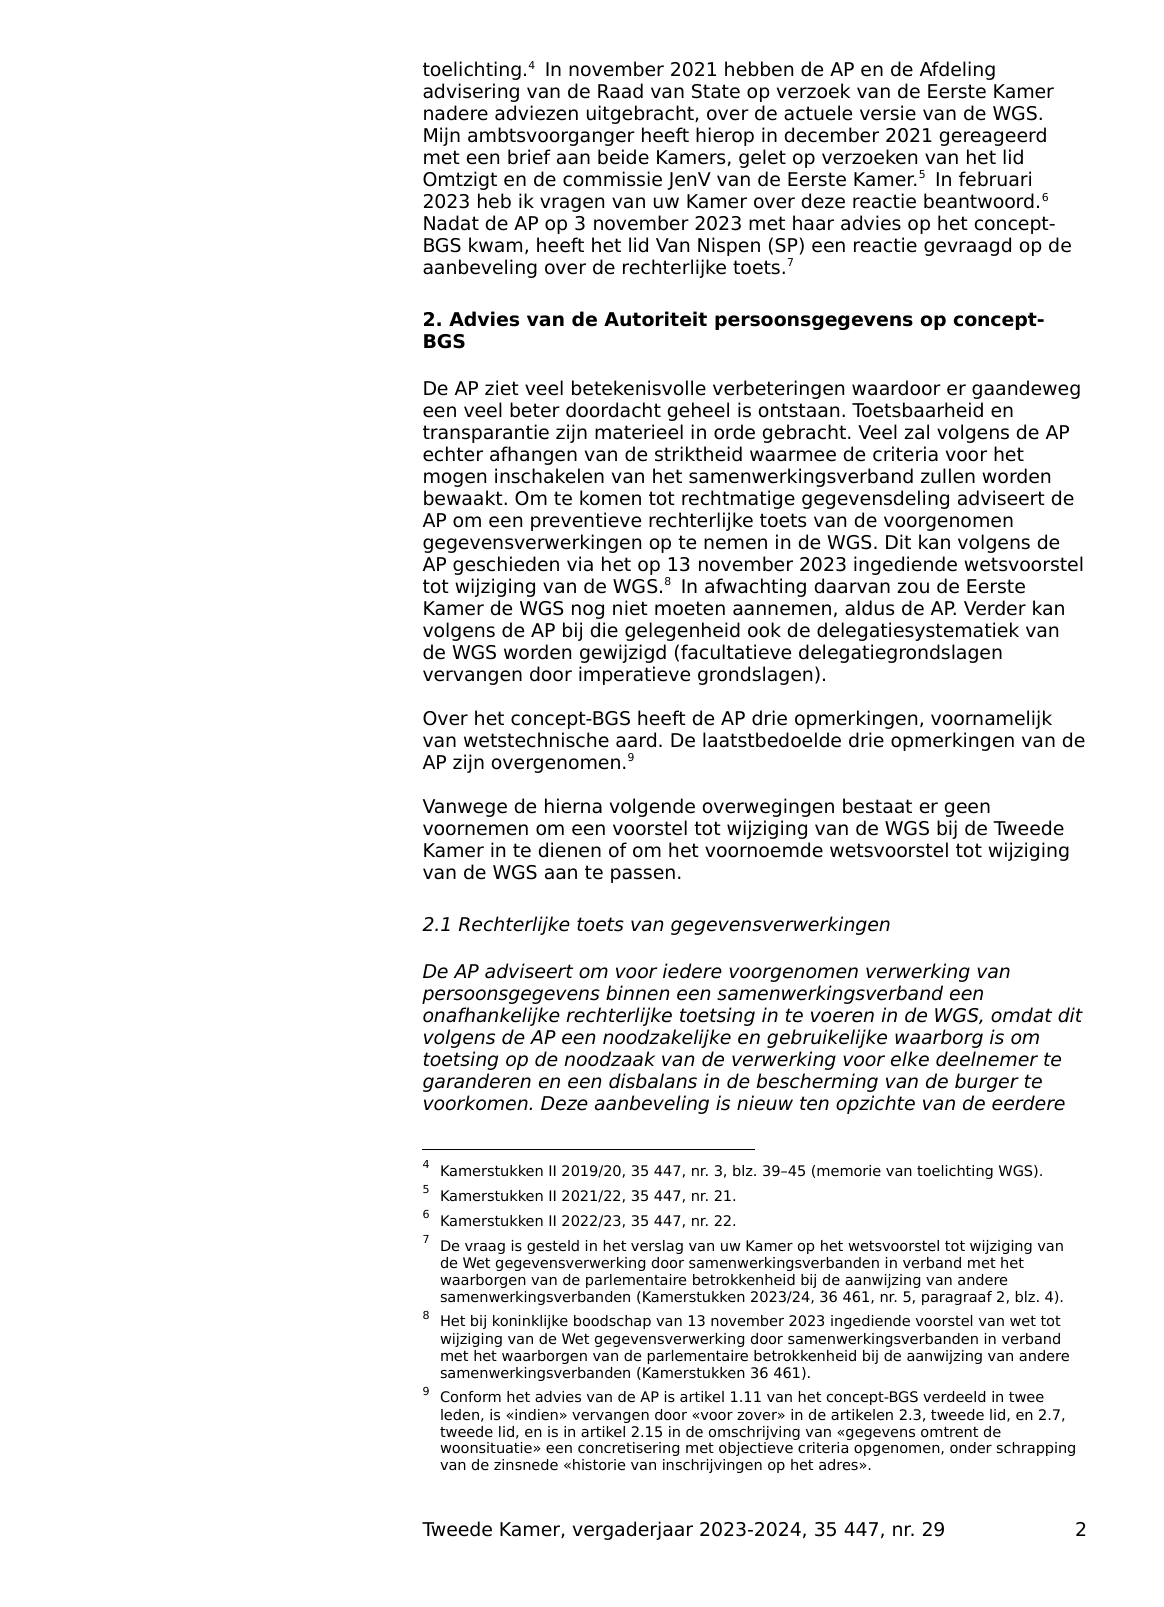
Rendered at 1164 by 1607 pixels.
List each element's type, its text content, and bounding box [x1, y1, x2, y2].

text De AP adviseert om voor iedere voorgenomen verwerking van persoonsgegevens binnen een samenwerkingsverband een onafhankelijke rechterlijke toetsing in te voeren in de WGS, omdat dit volgens de AP een noodzakelijke en gebruikelijke waarborg is om toetsing op de noodzaak van de verwerking voor elke deelnemer te garanderen en een disbalans in de bescherming van de burger te voorkomen. Deze aanbeveling is nieuw ten opzichte van de eerdere [422, 961, 1087, 1114]
text Over het concept-BGS heeft de AP drie opmerkingen, voornamelijk van wetstechnische aard. De laatstbedoelde drie opmerkingen van de AP zijn overgenomen. [422, 708, 1087, 774]
text De AP ziet veel betekenisvolle verbeteringen waardoor er gaandeweg een veel beter doordacht geheel is ontstaan. Toetsbaarheid en transparantie zijn materieel in orde gebracht. Veel zal volgens de AP echter afhangen van de striktheid waarmee de criteria voor het mogen inschakelen van het samenwerkingsverband zullen worden bewaakt. Om te komen tot rechtmatige gegevensdeling adviseert de AP om een preventieve rechterlijke toets van de voorgenomen gegevensverwerkingen op te nemen in de WGS. Dit kan volgens de AP geschieden via het op 13 november 2023 ingediende wetsvoorstel tot wijziging van de WGS. In afwachting daarvan zou de Eerste Kamer de WGS nog niet moeten aannemen, aldus de AP. Verder kan volgens de AP bij die gelegenheid ook de delegatiesystematiek van de WGS worden gewijzigd (facultatieve delegatiegrondslagen vervangen door imperatieve grondslagen). [422, 378, 1087, 686]
text Kamerstukken II 2022/23, 35 447, nr. 22. [422, 1208, 1087, 1231]
text Conform het advies van de AP is artikel 1.11 van het concept-BGS verdeeld in twee leden, is «indien» vervangen door «voor zover» in de artikelen 2.3, tweede lid, en 2.7, tweede lid, en is in artikel 2.15 in de omschrijving van «gegevens omtrent de woonsituatie» een concretisering met objectieve criteria opgenomen, onder schrapping van de zinsnede «historie van inschrijvingen op het adres». [422, 1385, 1087, 1474]
subtitle 2. Advies van de Autoriteit persoonsgegevens op concept-BGS [422, 309, 1087, 353]
text Kamerstukken II 2019/20, 35 447, nr. 3, blz. 39–45 (memorie van toelichting WGS). [422, 1158, 1087, 1181]
text De vraag is gesteld in het verslag van uw Kamer op het wetsvoorstel tot wijziging van de Wet gegevensverwerking door samenwerkingsverbanden in verband met het waarborgen van de parlementaire betrokkenheid bij de aanwijzing van andere samenwerkingsverbanden (Kamerstukken 2023/24, 36 461, nr. 5, paragraaf 2, blz. 4). [422, 1233, 1087, 1306]
text Kamerstukken II 2021/22, 35 447, nr. 21. [422, 1183, 1087, 1206]
text Het bij koninklijke boodschap van 13 november 2023 ingediende voorstel van wet tot wijziging van de Wet gegevensverwerking door samenwerkingsverbanden in verband met het waarborgen van de parlementaire betrokkenheid bij de aanwijzing van andere samenwerkingsverbanden (Kamerstukken 36 461). [422, 1309, 1087, 1382]
text Vanwege de hierna volgende overwegingen bestaat er geen voornemen om een voorstel tot wijziging van de WGS bij de Tweede Kamer in te dienen of om het voornoemde wetsvoorstel tot wijziging van de WGS aan te passen. [422, 796, 1087, 884]
subtitle 2.1 Rechterlijke toets van gegevensverwerkingen [422, 914, 1087, 936]
text toelichting. In november 2021 hebben de AP en de Afdeling advisering van de Raad van State op verzoek van de Eerste Kamer nadere adviezen uitgebracht, over de actuele versie van de WGS. Mijn ambtsvoorganger heeft hierop in december 2021 gereageerd met een brief aan beide Kamers, gelet op verzoeken van het lid Omtzigt en de commissie JenV van de Eerste Kamer. In februari 2023 heb ik vragen van uw Kamer over deze reactie beantwoord. Nadat de AP op 3 november 2023 met haar advies op het concept-BGS kwam, heeft het lid Van Nispen (SP) een reactie gevraagd op de aanbeveling over de rechterlijke toets. [422, 59, 1087, 279]
